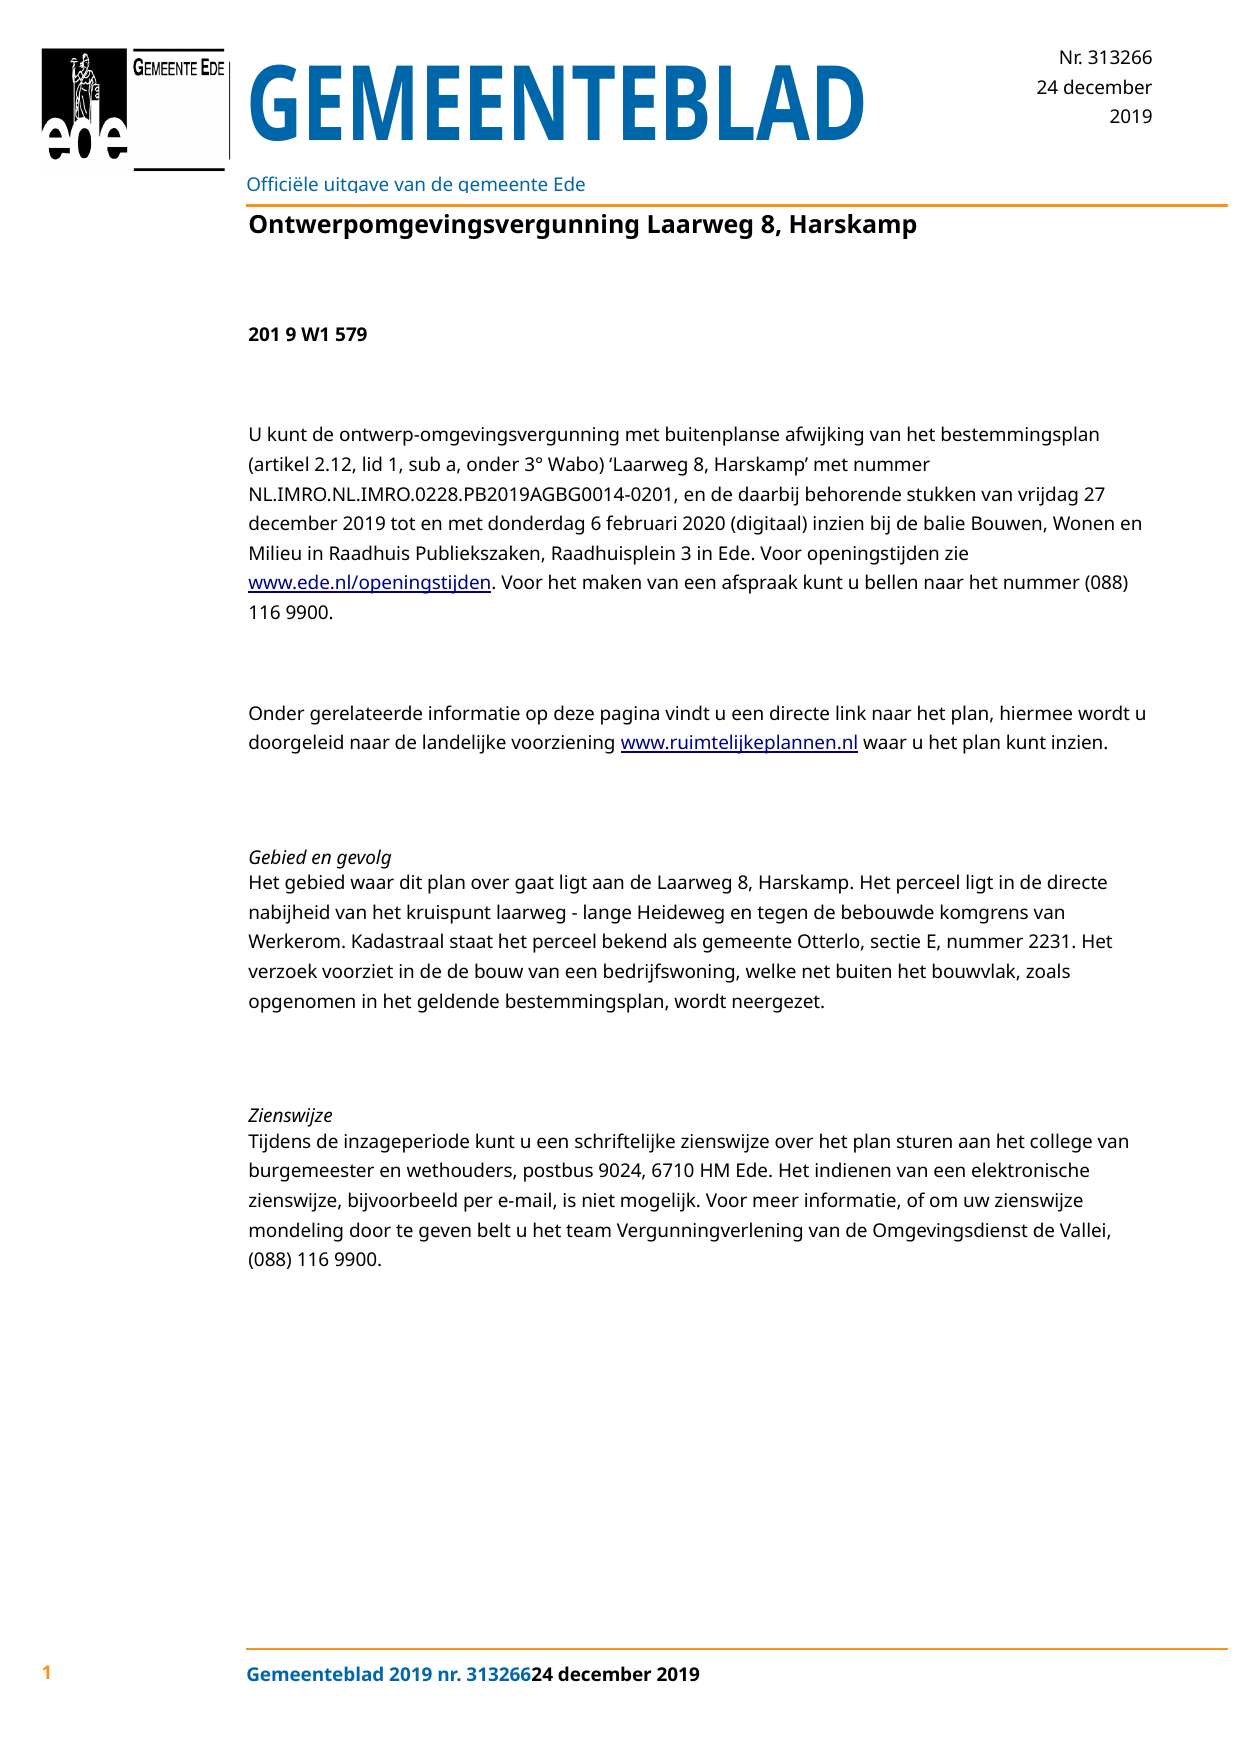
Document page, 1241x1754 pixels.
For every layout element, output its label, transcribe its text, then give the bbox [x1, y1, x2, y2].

text Onder gerelateerde informatie op deze pagina vindt u een directe link naar het plan, hiermee wordt u doorgeleid naar de landelijke voorziening www.ruimtelijkeplannen.nl waar u het plan kunt inzien. [248, 700, 1152, 755]
text Tijdens de inzageperiode kunt u een schriftelijke zienswijze over het plan sturen aan het college van burgemeester en wethouders, postbus 9024, 6710 HM Ede. Het indienen van een elektronische zienswijze, bijvoorbeeld per e-mail, is niet mogelijk. Voor meer informatie, of om uw zienswijze mondeling door te geven belt u het team Vergunningverlening van de Omgevingsdienst de Vallei, (088) 116 9900. [248, 1128, 1152, 1272]
text U kunt de ontwerp-omgevingsvergunning met buitenplanse afwijking van het bestemmingsplan (artikel 2.12, lid 1, sub a, onder 3° Wabo) ‘Laarweg 8, Harskamp’ met nummer NL.IMRO.NL.IMRO.0228.PB2019AGBG0014-0201, en de daarbij behorende stukken van vrijdag 27 december 2019 tot en met donderdag 6 februari 2020 (digitaal) inzien bij de balie Bouwen, Wonen en Milieu in Raadhuis Publiekszaken, Raadhuisplein 3 in Ede. Voor openingstijden zie www.ede.nl/openingstijden. Voor het maken van een afspraak kunt u bellen naar het nummer (088) 116 9900. [248, 422, 1152, 625]
text Gebied en gevolg [248, 844, 1152, 869]
text Ontwerpomgevingsvergunning Laarweg 8, Harskamp [248, 207, 1152, 241]
text Het gebied waar dit plan over gaat ligt aan de Laarweg 8, Harskamp. Het perceel ligt in de directe nabijheid van het kruispunt laarweg - lange Heideweg en tegen de bebouwde komgrens van Werkerom. Kadastraal staat het perceel bekend als gemeente Otterlo, sectie E, nummer 2231. Het verzoek voorziet in de de bouw van een bedrijfswoning, welke net buiten het bouwvlak, zoals opgenomen in het geldende bestemmingsplan, wordt neergezet. [248, 869, 1152, 1014]
text Zienswijze [248, 1102, 1152, 1128]
picture [41, 47, 231, 172]
text 201 9 W1 579 [248, 321, 1152, 346]
